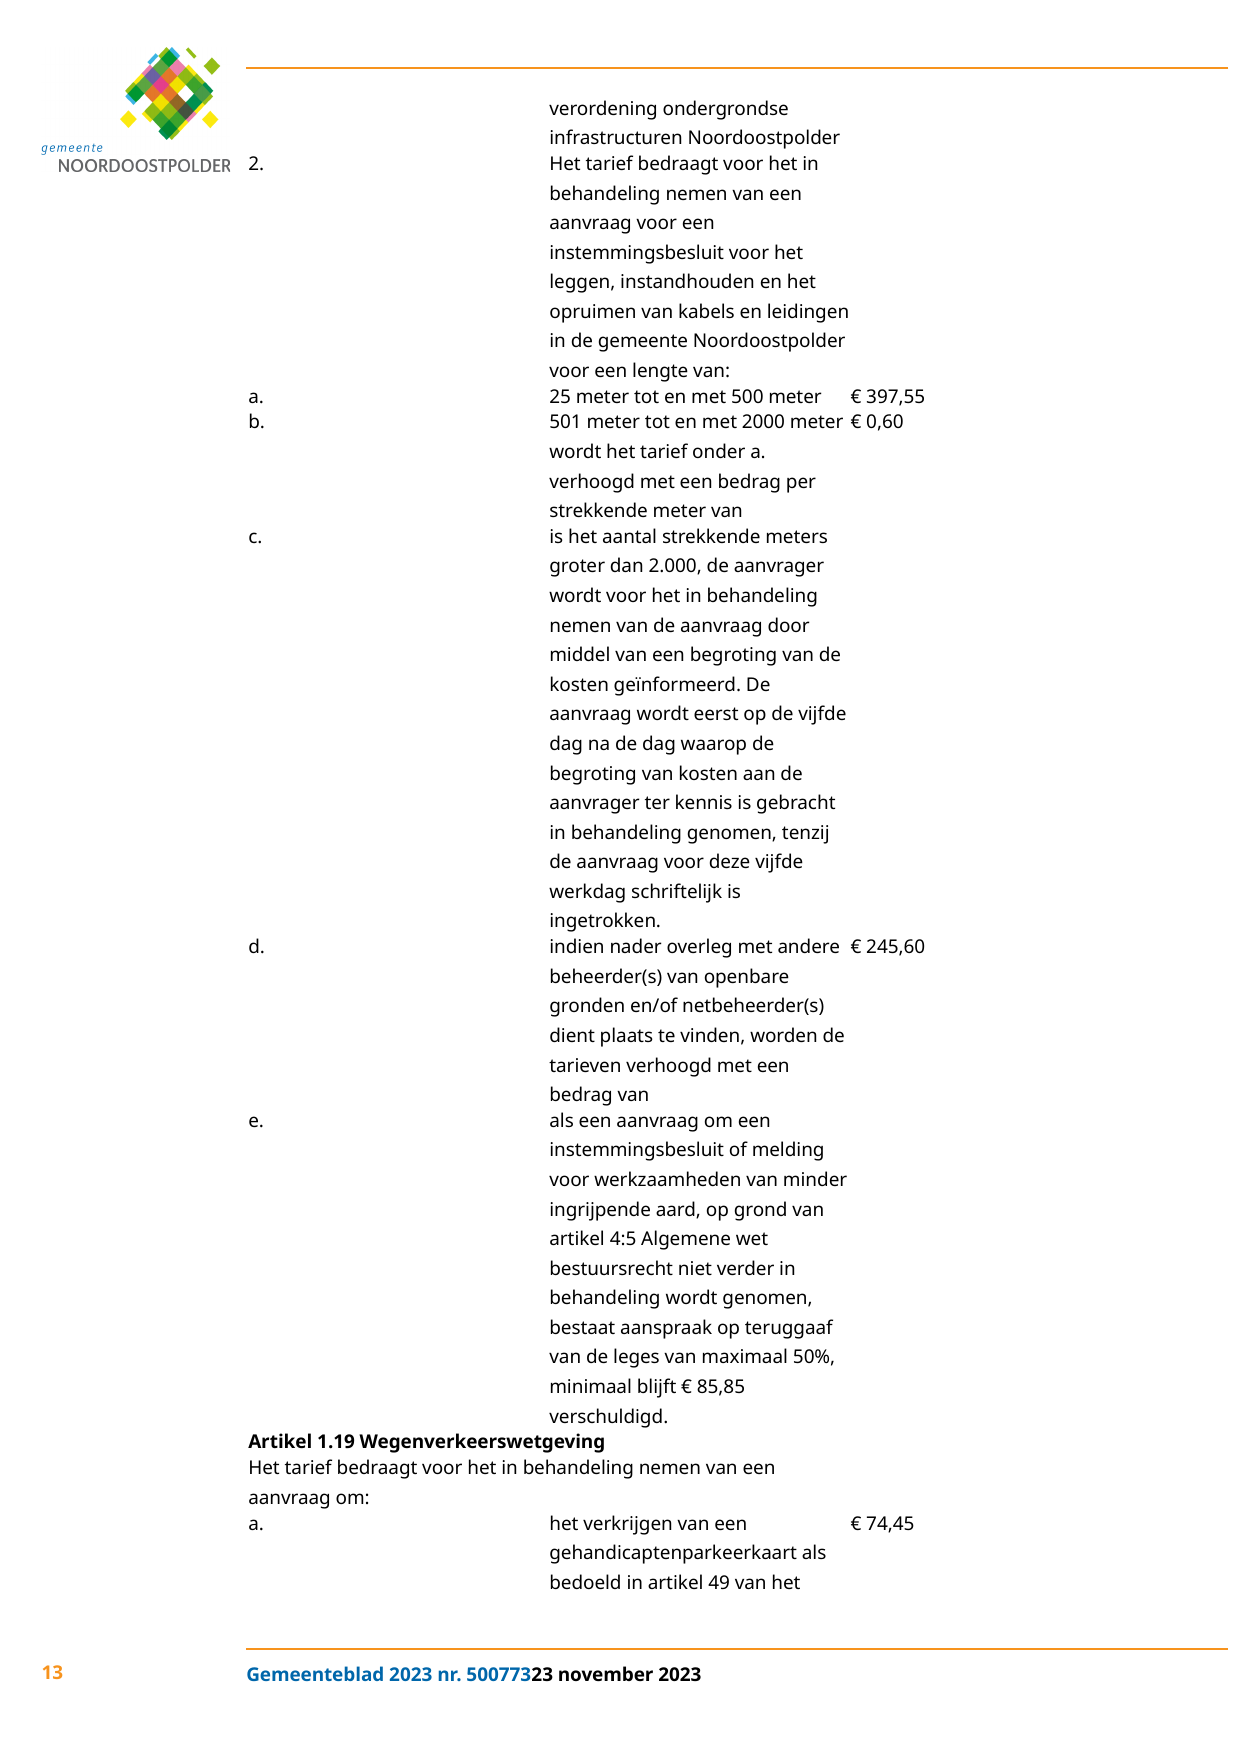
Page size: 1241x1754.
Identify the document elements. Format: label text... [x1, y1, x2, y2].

table_cell d. [248, 934, 549, 1107]
table_cell Artikel 1.19 Wegenverkeerswetgeving [248, 1429, 850, 1454]
table_cell als een aanvraag om een instemmingsbesluit of melding voor werkzaamheden van minder ingrijpende aard, op grond van artikel 4:5 Algemene wet bestuursrecht niet verder in behandeling wordt genomen, bestaat aanspraak op teruggaaf van de leges van maximaal 50%, minimaal blijft € 85,85 verschuldigd. [549, 1107, 850, 1429]
table_cell 2. [248, 150, 549, 383]
table_cell Het tarief bedraagt voor het in behandeling nemen van een aanvraag om: [248, 1454, 850, 1510]
table_cell € 0,60 [850, 409, 1152, 523]
table_cell € 245,60 [850, 934, 1152, 1107]
table_cell e. [248, 1107, 549, 1429]
table_cell 501 meter tot en met 2000 meter wordt het tarief onder a. verhoogd met een bedrag per strekkende meter van [549, 409, 850, 523]
table_cell verordening ondergrondse infrastructuren Noordoostpolder [549, 95, 850, 150]
table_cell b. [248, 409, 549, 523]
table_cell indien nader overleg met andere beheerder(s) van openbare gronden en/of netbeheerder(s) dient plaats te vinden, worden de tarieven verhoogd met een bedrag van [549, 934, 850, 1107]
table_cell [850, 1454, 1152, 1510]
table_cell a. [248, 383, 549, 409]
table_cell [850, 95, 1152, 150]
table_cell [850, 523, 1152, 933]
table_cell a. [248, 1510, 549, 1594]
table_cell [248, 95, 549, 150]
table_cell [850, 1429, 1152, 1454]
table_cell is het aantal strekkende meters groter dan 2.000, de aanvrager wordt voor het in behandeling nemen van de aanvraag door middel van een begroting van de kosten geïnformeerd. De aanvraag wordt eerst op de vijfde dag na de dag waarop de begroting van kosten aan de aanvrager ter kennis is gebracht in behandeling genomen, tenzij de aanvraag voor deze vijfde werkdag schriftelijk is ingetrokken. [549, 523, 850, 933]
table_cell € 397,55 [850, 383, 1152, 409]
table_cell [850, 150, 1152, 383]
table_cell Het tarief bedraagt voor het in behandeling nemen van een aanvraag voor een instemmingsbesluit voor het leggen, instandhouden en het opruimen van kabels en leidingen in de gemeente Noordoostpolder voor een lengte van: [549, 150, 850, 383]
table_cell [850, 1107, 1152, 1429]
table_cell c. [248, 523, 549, 933]
table_cell het verkrijgen van een gehandicaptenparkeerkaart als bedoeld in artikel 49 van het [549, 1510, 850, 1594]
table_cell 25 meter tot en met 500 meter [549, 383, 850, 409]
picture [41, 47, 231, 172]
table_cell € 74,45 [850, 1510, 1152, 1594]
